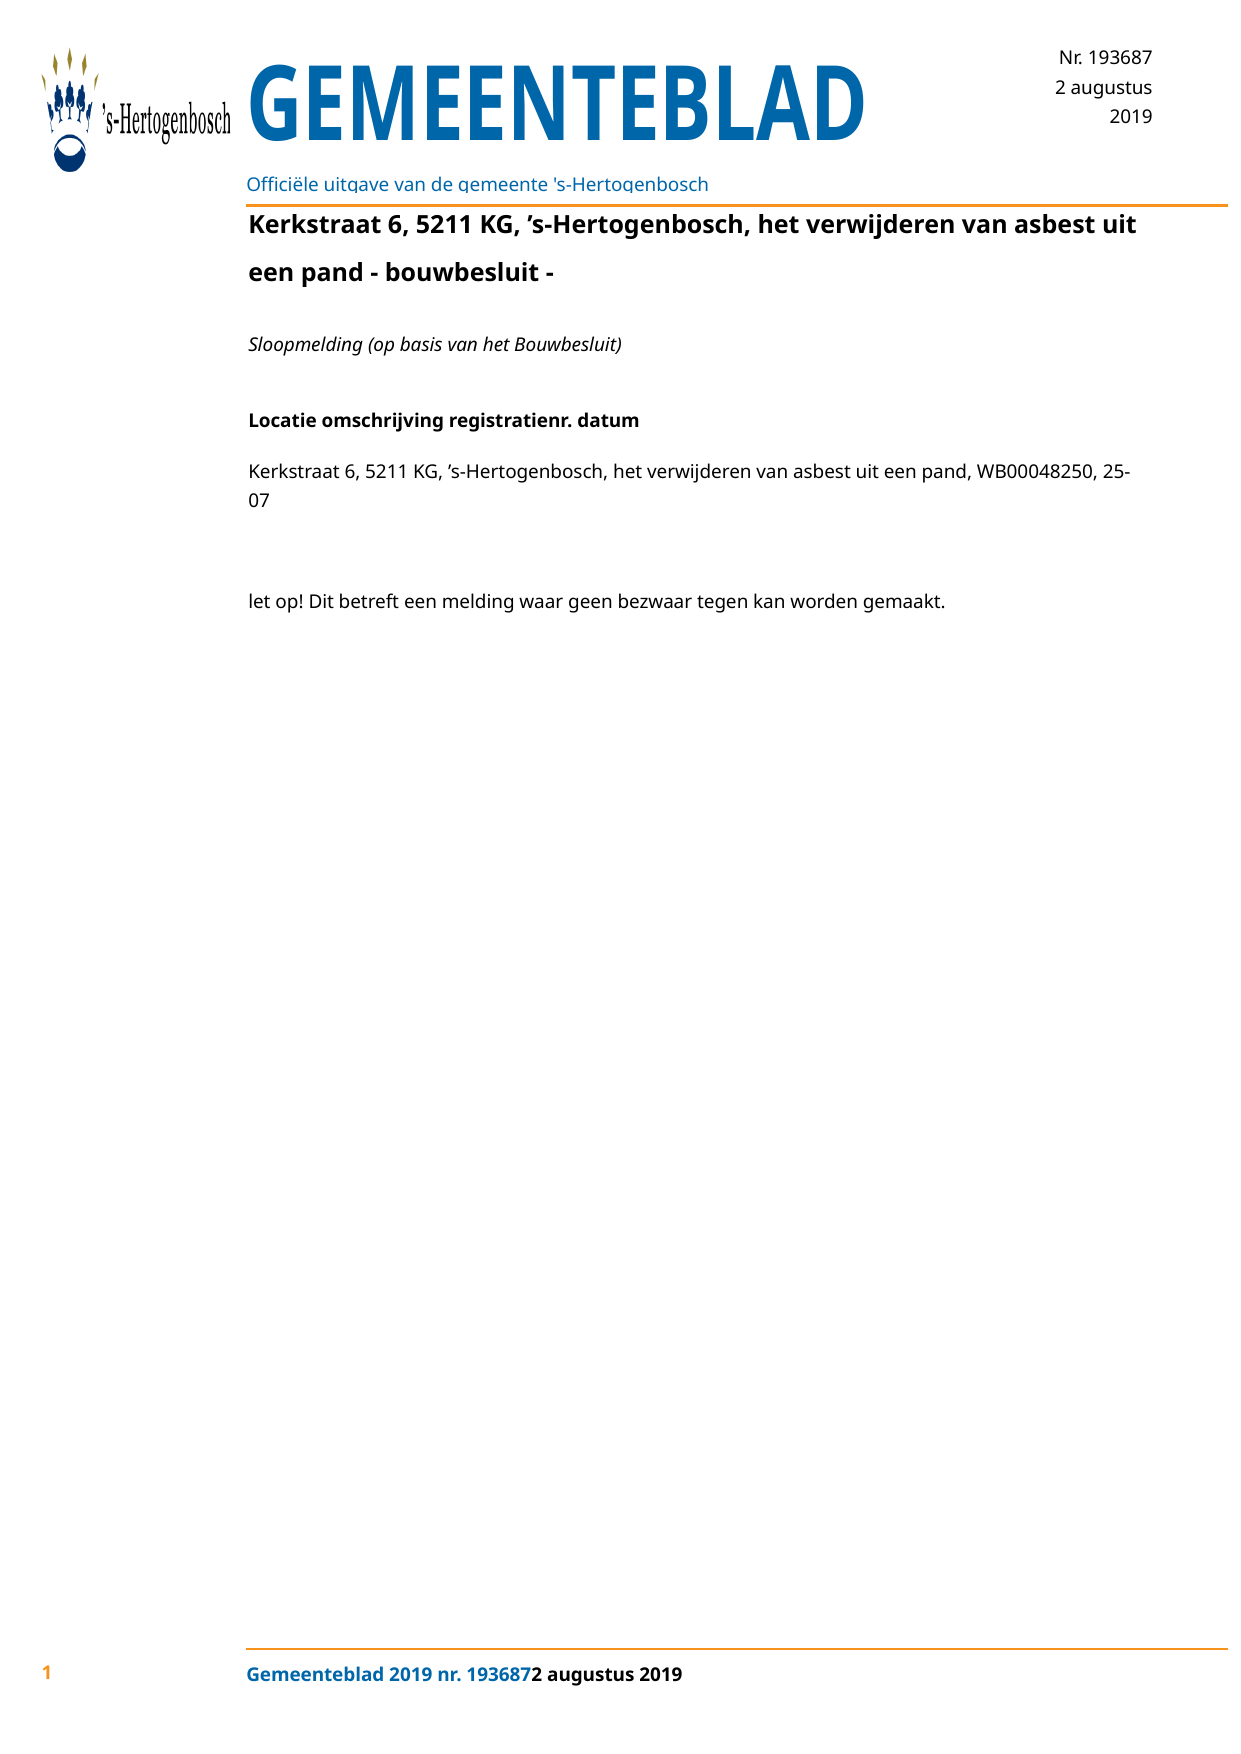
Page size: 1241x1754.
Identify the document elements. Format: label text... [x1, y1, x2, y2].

text Kerkstraat 6, 5211 KG, ’s-Hertogenbosch, het verwijderen van asbest uit een pand - bouwbesluit - [248, 207, 1152, 288]
text Sloopmelding (op basis van het Bouwbesluit) [248, 331, 1152, 357]
text let op! Dit betreft een melding waar geen bezwaar tegen kan worden gemaakt. [248, 588, 1152, 614]
picture [41, 47, 231, 172]
text Locatie omschrijving registratienr. datum [248, 408, 1152, 433]
text Kerkstraat 6, 5211 KG, ’s-Hertogenbosch, het verwijderen van asbest uit een pand, WB00048250, 25-07 [248, 458, 1152, 513]
